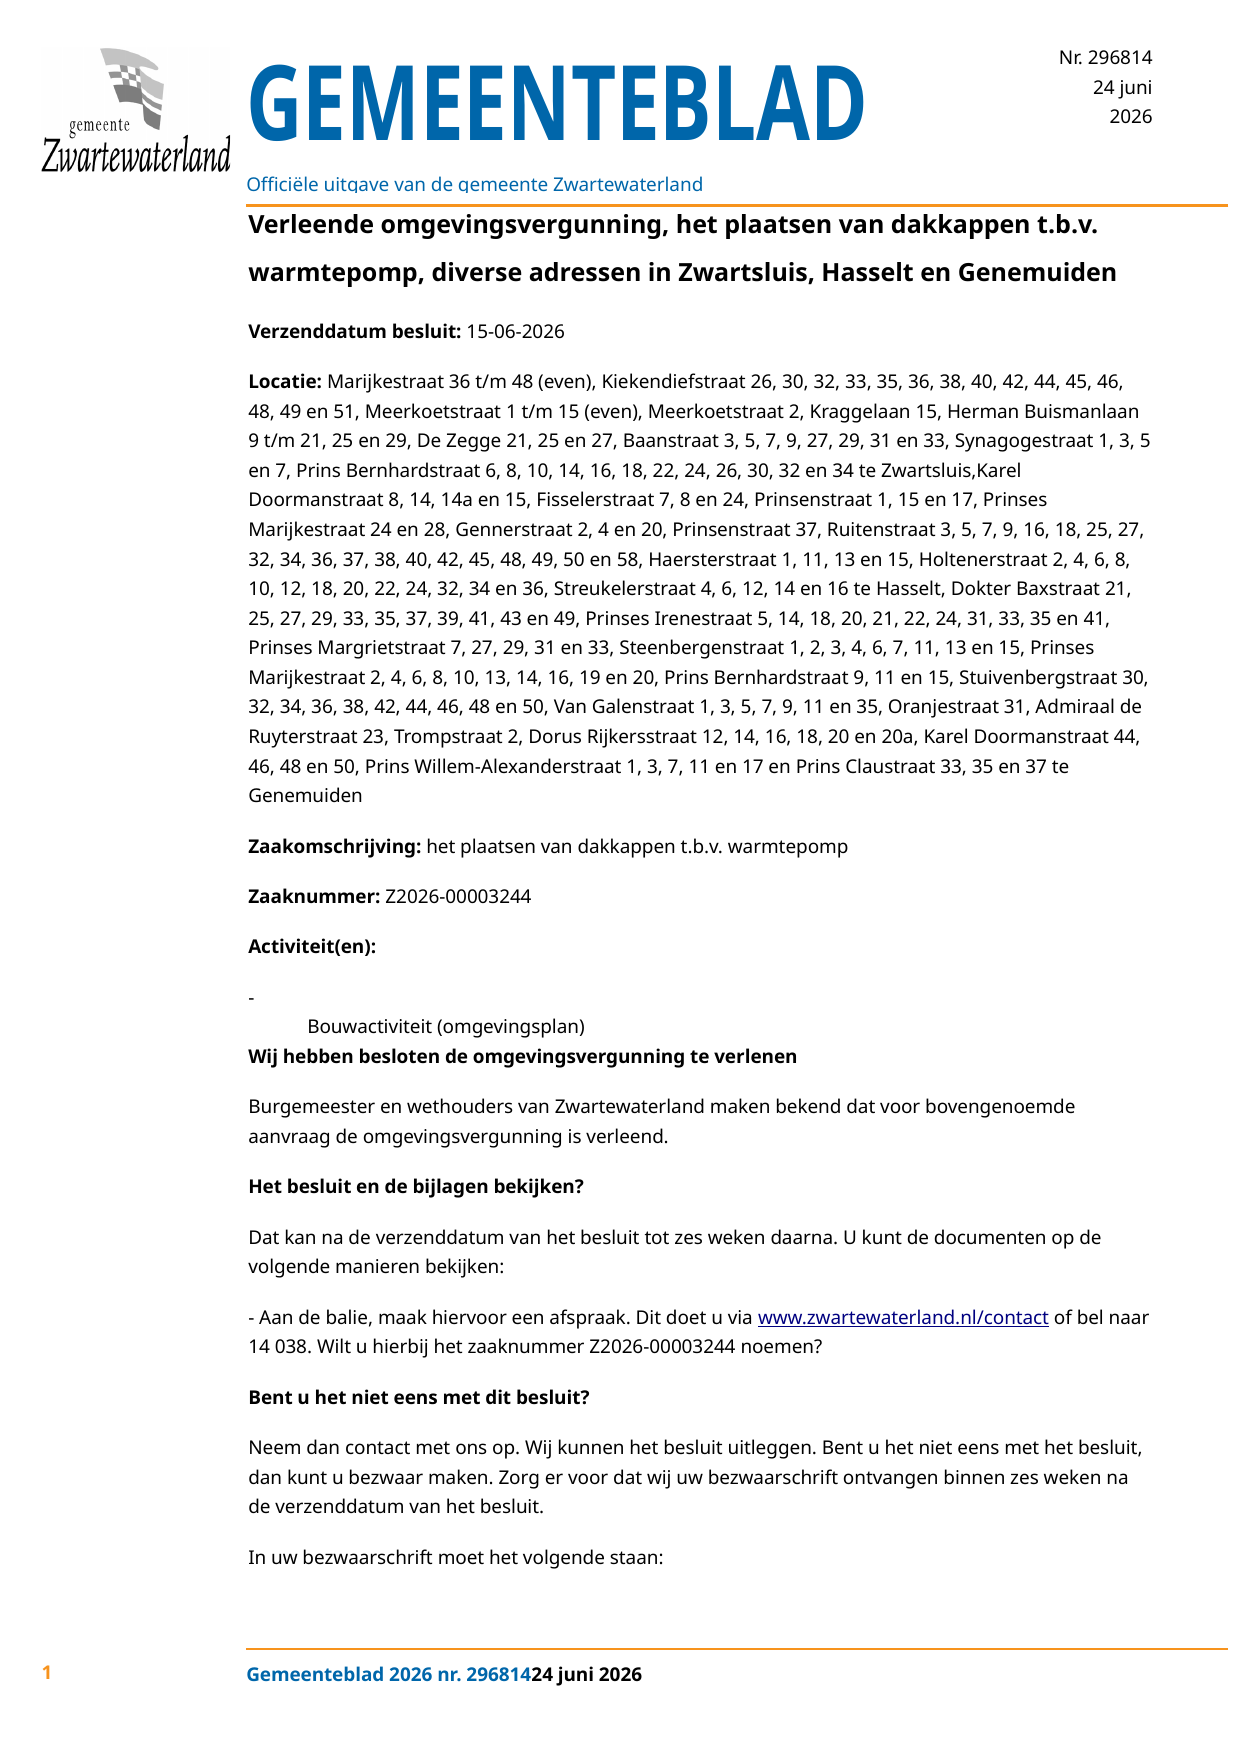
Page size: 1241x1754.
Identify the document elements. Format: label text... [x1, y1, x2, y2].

list Bouwactiviteit (omgevingsplan) [248, 1014, 1152, 1039]
text Neem dan contact met ons op. Wij kunnen het besluit uitleggen. Bent u het niet eens met het besluit, dan kunt u bezwaar maken. Zorg er voor dat wij uw bezwaarschrift ontvangen binnen zes weken na de verzenddatum van het besluit. [248, 1434, 1152, 1519]
text In uw bezwaarschrift moet het volgende staan: [248, 1544, 1152, 1570]
text - Aan de balie, maak hiervoor een afspraak. Dit doet u via www.zwartewaterland.nl/contact of bel naar 14 038. Wilt u hierbij het zaaknummer Z2026-00003244 noemen? [248, 1304, 1152, 1359]
text Dat kan na de verzenddatum van het besluit tot zes weken daarna. U kunt de documenten op de volgende manieren bekijken: [248, 1224, 1152, 1279]
text Bent u het niet eens met dit besluit? [248, 1384, 1152, 1410]
text Het besluit en de bijlagen bekijken? [248, 1174, 1152, 1199]
text Verzenddatum besluit: 15-06-2026 [248, 318, 1152, 344]
picture [41, 47, 231, 172]
text Burgemeester en wethouders van Zwartewaterland maken bekend dat voor bovengenoemde aanvraag de omgevingsvergunning is verleend. [248, 1094, 1152, 1149]
text Activiteit(en): [248, 934, 1152, 959]
text Verleende omgevingsvergunning, het plaatsen van dakkappen t.b.v. warmtepomp, diverse adressen in Zwartsluis, Hasselt en Genemuiden [248, 207, 1152, 288]
text Wij hebben besloten de omgevingsvergunning te verlenen [248, 1043, 1152, 1069]
text Zaaknummer: Z2026-00003244 [248, 883, 1152, 909]
text Locatie: Marijkestraat 36 t/m 48 (even), Kiekendiefstraat 26, 30, 32, 33, 35, 36, 38, 40, 42, 44, 45, 46, 48, 49 en 51, Meerkoetstraat 1 t/m 15 (even), Meerkoetstraat 2, Kraggelaan 15, Herman Buismanlaan 9 t/m 21, 25 en 29, De Zegge 21, 25 en 27, Baanstraat 3, 5, 7, 9, 27, 29, 31 en 33, Synagogestraat 1, 3, 5 en 7, Prins Bernhardstraat 6, 8, 10, 14, 16, 18, 22, 24, 26, 30, 32 en 34 te Zwartsluis,Karel Doormanstraat 8, 14, 14a en 15, Fisselerstraat 7, 8 en 24, Prinsenstraat 1, 15 en 17, Prinses Marijkestraat 24 en 28, Gennerstraat 2, 4 en 20, Prinsenstraat 37, Ruitenstraat 3, 5, 7, 9, 16, 18, 25, 27, 32, 34, 36, 37, 38, 40, 42, 45, 48, 49, 50 en 58, Haersterstraat 1, 11, 13 en 15, Holtenerstraat 2, 4, 6, 8, 10, 12, 18, 20, 22, 24, 32, 34 en 36, Streukelerstraat 4, 6, 12, 14 en 16 te Hasselt, Dokter Baxstraat 21, 25, 27, 29, 33, 35, 37, 39, 41, 43 en 49, Prinses Irenestraat 5, 14, 18, 20, 21, 22, 24, 31, 33, 35 en 41, Prinses Margrietstraat 7, 27, 29, 31 en 33, Steenbergenstraat 1, 2, 3, 4, 6, 7, 11, 13 en 15, Prinses Marijkestraat 2, 4, 6, 8, 10, 13, 14, 16, 19 en 20, Prins Bernhardstraat 9, 11 en 15, Stuivenbergstraat 30, 32, 34, 36, 38, 42, 44, 46, 48 en 50, Van Galenstraat 1, 3, 5, 7, 9, 11 en 35, Oranjestraat 31, Admiraal de Ruyterstraat 23, Trompstraat 2, Dorus Rijkersstraat 12, 14, 16, 18, 20 en 20a, Karel Doormanstraat 44, 46, 48 en 50, Prins Willem-Alexanderstraat 1, 3, 7, 11 en 17 en Prins Claustraat 33, 35 en 37 te Genemuiden [248, 368, 1152, 808]
text Zaakomschrijving: het plaatsen van dakkappen t.b.v. warmtepomp [248, 833, 1152, 859]
